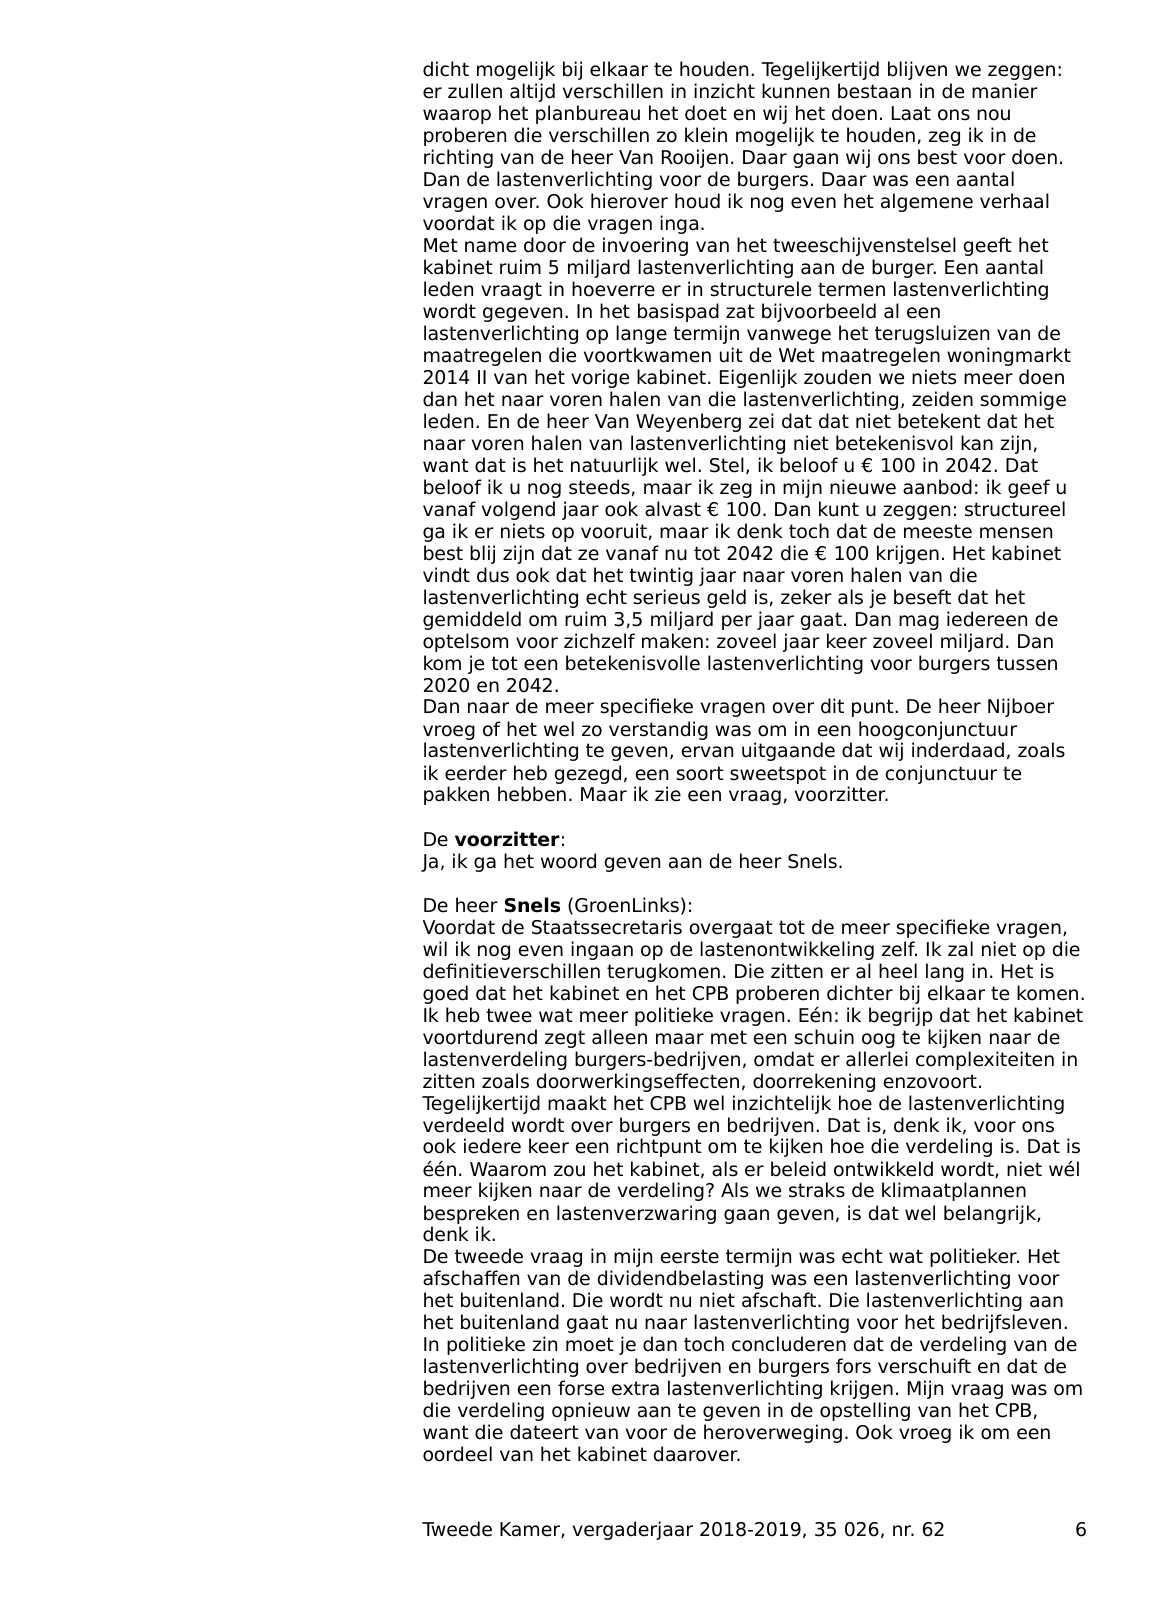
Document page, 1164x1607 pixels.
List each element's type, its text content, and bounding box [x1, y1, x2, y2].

text Ja, ik ga het woord geven aan de heer Snels. [422, 851, 1087, 872]
text De heer Snels (GroenLinks): [422, 895, 1087, 917]
text Dan naar de meer specifieke vragen over dit punt. De heer Nijboer vroeg of het wel zo verstandig was om in een hoogconjunctuur lastenverlichting te geven, ervan uitgaande dat wij inderdaad, zoals ik eerder heb gezegd, een soort sweetspot in de conjunctuur te pakken hebben. Maar ik zie een vraag, voorzitter. [422, 696, 1087, 806]
text dicht mogelijk bij elkaar te houden. Tegelijkertijd blijven we zeggen: er zullen altijd verschillen in inzicht kunnen bestaan in de manier waarop het planbureau het doet en wij het doen. Laat ons nou proberen die verschillen zo klein mogelijk te houden, zeg ik in de richting van de heer Van Rooijen. Daar gaan wij ons best voor doen. [422, 59, 1087, 169]
text Met name door de invoering van het tweeschijvenstelsel geeft het kabinet ruim 5 miljard lastenverlichting aan de burger. Een aantal leden vraagt in hoeverre er in structurele termen lastenverlichting wordt gegeven. In het basispad zat bijvoorbeeld al een lastenverlichting op lange termijn vanwege het terugsluizen van de maatregelen die voortkwamen uit de Wet maatregelen woningmarkt 2014 II van het vorige kabinet. Eigenlijk zouden we niets meer doen dan het naar voren halen van die lastenverlichting, zeiden sommige leden. En de heer Van Weyenberg zei dat dat niet betekent dat het naar voren halen van lastenverlichting niet betekenisvol kan zijn, want dat is het natuurlijk wel. Stel, ik beloof u € 100 in 2042. Dat beloof ik u nog steeds, maar ik zeg in mijn nieuwe aanbod: ik geef u vanaf volgend jaar ook alvast € 100. Dan kunt u zeggen: structureel ga ik er niets op vooruit, maar ik denk toch dat de meeste mensen best blij zijn dat ze vanaf nu tot 2042 die € 100 krijgen. Het kabinet vindt dus ook dat het twintig jaar naar voren halen van die lastenverlichting echt serieus geld is, zeker als je beseft dat het gemiddeld om ruim 3,5 miljard per jaar gaat. Dan mag iedereen de optelsom voor zichzelf maken: zoveel jaar keer zoveel miljard. Dan kom je tot een betekenisvolle lastenverlichting voor burgers tussen 2020 en 2042. [422, 235, 1087, 696]
text Voordat de Staatssecretaris overgaat tot de meer specifieke vragen, wil ik nog even ingaan op de lastenontwikkeling zelf. Ik zal niet op die definitieverschillen terugkomen. Die zitten er al heel lang in. Het is goed dat het kabinet en het CPB proberen dichter bij elkaar te komen. Ik heb twee wat meer politieke vragen. Eén: ik begrijp dat het kabinet voortdurend zegt alleen maar met een schuin oog te kijken naar de lastenverdeling burgers-bedrijven, omdat er allerlei complexiteiten in zitten zoals doorwerkingseffecten, doorrekening enzovoort. Tegelijkertijd maakt het CPB wel inzichtelijk hoe de lastenverlichting verdeeld wordt over burgers en bedrijven. Dat is, denk ik, voor ons ook iedere keer een richtpunt om te kijken hoe die verdeling is. Dat is één. Waarom zou het kabinet, als er beleid ontwikkeld wordt, niet wél meer kijken naar de verdeling? Als we straks de klimaatplannen bespreken en lastenverzwaring gaan geven, is dat wel belangrijk, denk ik. [422, 917, 1087, 1246]
text Dan de lastenverlichting voor de burgers. Daar was een aantal vragen over. Ook hierover houd ik nog even het algemene verhaal voordat ik op die vragen inga. [422, 169, 1087, 235]
text De voorzitter: [422, 828, 1087, 851]
text De tweede vraag in mijn eerste termijn was echt wat politieker. Het afschaffen van de dividendbelasting was een lastenverlichting voor het buitenland. Die wordt nu niet afschaft. Die lastenverlichting aan het buitenland gaat nu naar lastenverlichting voor het bedrijfsleven. In politieke zin moet je dan toch concluderen dat de verdeling van de lastenverlichting over bedrijven en burgers fors verschuift en dat de bedrijven een forse extra lastenverlichting krijgen. Mijn vraag was om die verdeling opnieuw aan te geven in de opstelling van het CPB, want die dateert van voor de heroverweging. Ook vroeg ik om een oordeel van het kabinet daarover. [422, 1246, 1087, 1466]
